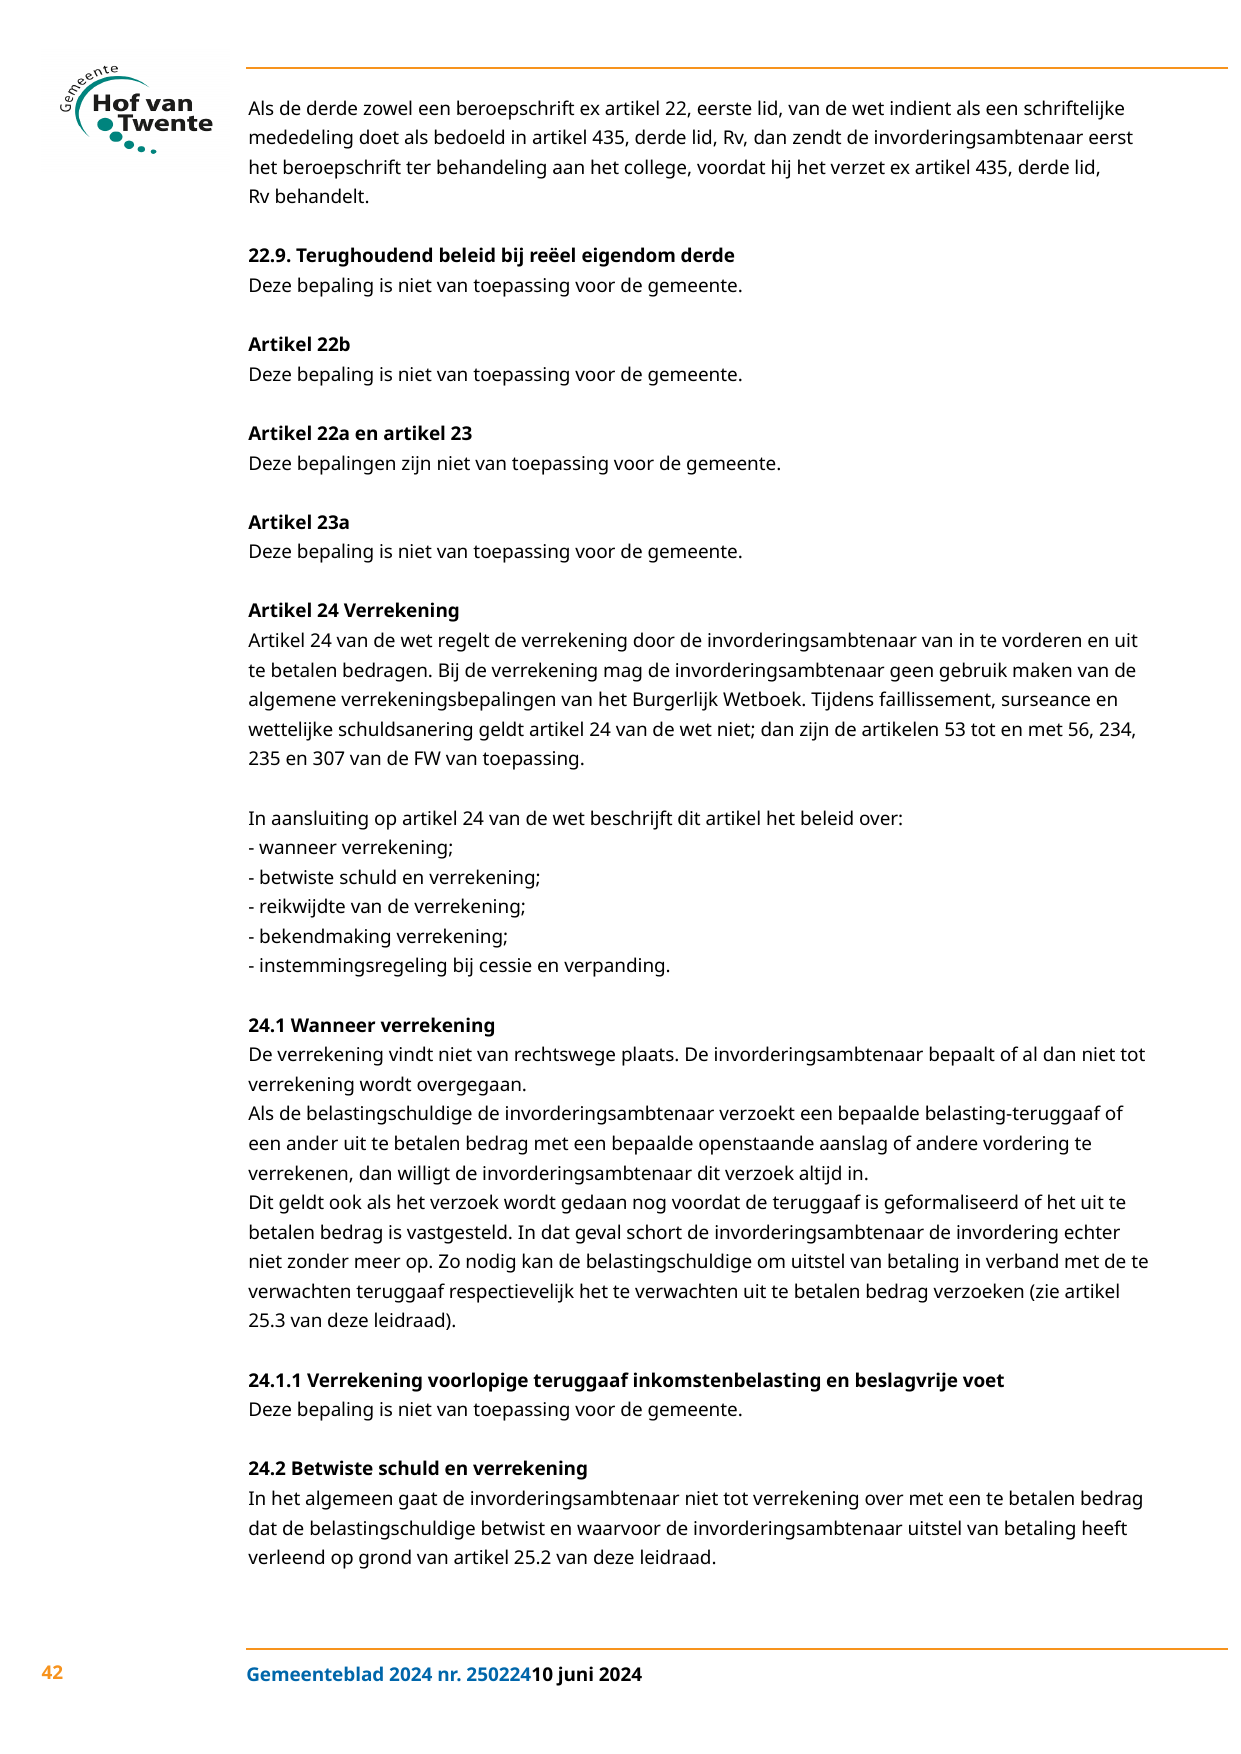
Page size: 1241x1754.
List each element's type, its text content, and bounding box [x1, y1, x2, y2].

text Artikel 24 van de wet regelt de verrekening door de invorderingsambtenaar van in te vorderen en uit te betalen bedragen. Bij de verrekening mag de invorderingsambtenaar geen gebruik maken van de algemene verrekeningsbepalingen van het Burgerlijk Wetboek. Tijdens faillissement, surseance en wettelijke schuldsanering geldt artikel 24 van de wet niet; dan zijn de artikelen 53 tot en met 56, 234, 235 en 307 van de FW van toepassing. [248, 627, 1152, 771]
text Artikel 24 Verrekening [248, 598, 1152, 623]
text Dit geldt ook als het verzoek wordt gedaan nog voordat de teruggaaf is geformaliseerd of het uit te betalen bedrag is vastgesteld. In dat geval schort de invorderingsambtenaar de invordering echter niet zonder meer op. Zo nodig kan de belastingschuldige om uitstel van betaling in verband met de te verwachten teruggaaf respectievelijk het te verwachten uit te betalen bedrag verzoeken (zie artikel 25.3 van deze leidraad). [248, 1189, 1152, 1333]
text Deze bepaling is niet van toepassing voor de gemeente. [248, 361, 1152, 387]
text Artikel 22a en artikel 23 [248, 420, 1152, 446]
text Artikel 23a [248, 509, 1152, 535]
text Als de derde zowel een beroepschrift ex artikel 22, eerste lid, van de wet indient als een schriftelijke mededeling doet als bedoeld in artikel 435, derde lid, Rv, dan zendt de invorderingsambtenaar eerst het beroepschrift ter behandeling aan het college, voordat hij het verzet ex artikel 435, derde lid, Rv behandelt. [248, 95, 1152, 209]
text Als de belastingschuldige de invorderingsambtenaar verzoekt een bepaalde belasting-teruggaaf of een ander uit te betalen bedrag met een bepaalde openstaande aanslag of andere vordering te verrekenen, dan willigt de invorderingsambtenaar dit verzoek altijd in. [248, 1101, 1152, 1186]
text 24.1 Wanneer verrekening [248, 1012, 1152, 1038]
text 24.2 Betwiste schuld en verrekening [248, 1456, 1152, 1481]
text Deze bepaling is niet van toepassing voor de gemeente. [248, 538, 1152, 564]
text 24.1.1 Verrekening voorlopige teruggaaf inkomstenbelasting en beslagvrije voet [248, 1367, 1152, 1393]
text Deze bepaling is niet van toepassing voor de gemeente. [248, 272, 1152, 298]
text - instemmingsregeling bij cessie en verpanding. [248, 953, 1152, 978]
text Artikel 22b [248, 331, 1152, 357]
text In aansluiting op artikel 24 van de wet beschrijft dit artikel het beleid over: [248, 805, 1152, 831]
text - betwiste schuld en verrekening; [248, 864, 1152, 890]
text - reikwijdte van de verrekening; [248, 893, 1152, 919]
text Deze bepaling is niet van toepassing voor de gemeente. [248, 1396, 1152, 1422]
text - bekendmaking verrekening; [248, 923, 1152, 949]
text De verrekening vindt niet van rechtswege plaats. De invorderingsambtenaar bepaalt of al dan niet tot verrekening wordt overgegaan. [248, 1041, 1152, 1097]
text 22.9. Terughoudend beleid bij reëel eigendom derde [248, 243, 1152, 268]
text - wanneer verrekening; [248, 834, 1152, 860]
text In het algemeen gaat de invorderingsambtenaar niet tot verrekening over met een te betalen bedrag dat de belastingschuldige betwist en waarvoor de invorderingsambtenaar uitstel van betaling heeft verleend op grond van artikel 25.2 van deze leidraad. [248, 1485, 1152, 1570]
text Deze bepalingen zijn niet van toepassing voor de gemeente. [248, 450, 1152, 476]
picture [41, 47, 231, 172]
